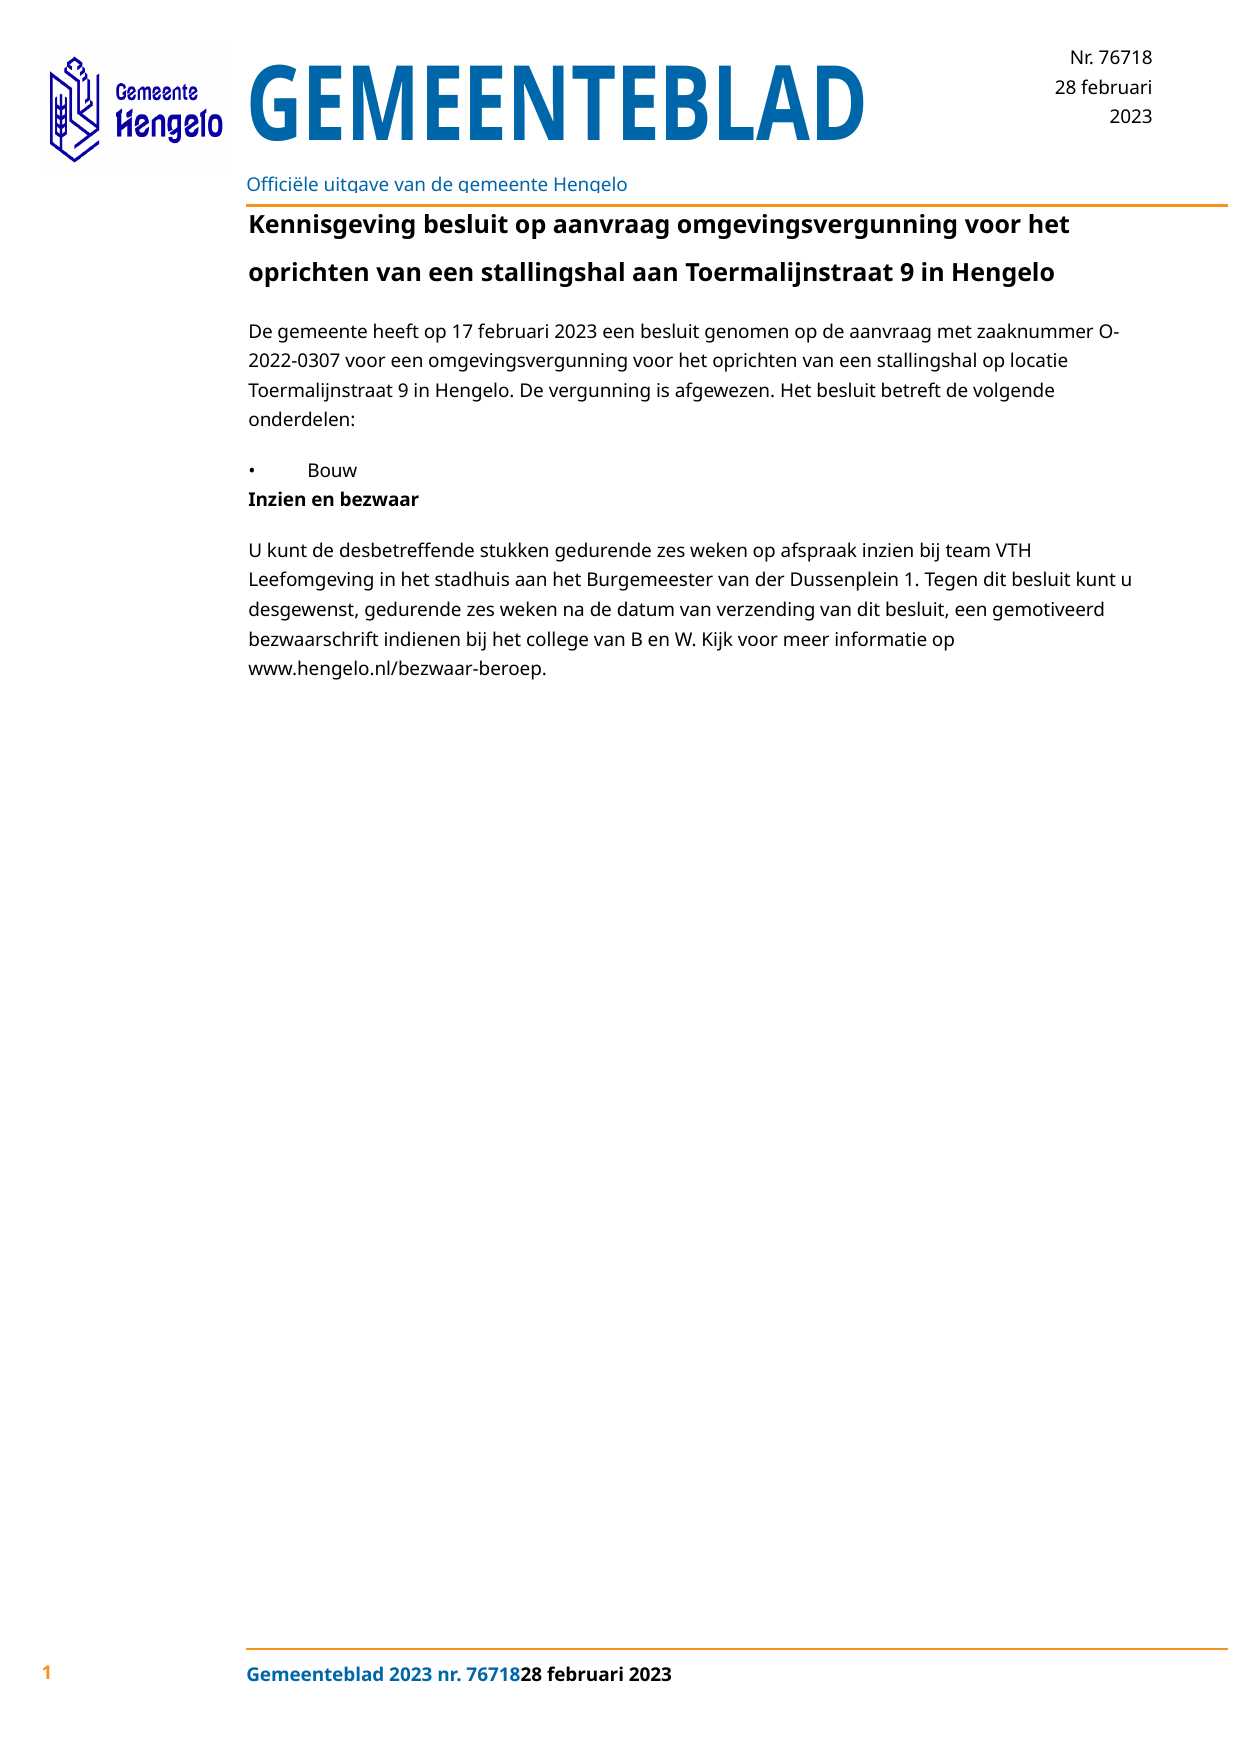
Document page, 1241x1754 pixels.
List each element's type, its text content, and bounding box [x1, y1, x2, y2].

picture [41, 47, 231, 172]
list Bouw [248, 457, 1152, 483]
text De gemeente heeft op 17 februari 2023 een besluit genomen op de aanvraag met zaaknummer O-2022-0307 voor een omgevingsvergunning voor het oprichten van een stallingshal op locatie Toermalijnstraat 9 in Hengelo. De vergunning is afgewezen. Het besluit betreft de volgende onderdelen: [248, 318, 1152, 432]
text Kennisgeving besluit op aanvraag omgevingsvergunning voor het oprichten van een stallingshal aan Toermalijnstraat 9 in Hengelo [248, 207, 1152, 288]
text U kunt de desbetreffende stukken gedurende zes weken op afspraak inzien bij team VTH Leefomgeving in het stadhuis aan het Burgemeester van der Dussenplein 1. Tegen dit besluit kunt u desgewenst, gedurende zes weken na de datum van verzending van dit besluit, een gemotiveerd bezwaarschrift indienen bij het college van B en W. Kijk voor meer informatie op www.hengelo.nl/bezwaar-beroep. [248, 537, 1152, 681]
text Inzien en bezwaar [248, 487, 1152, 512]
